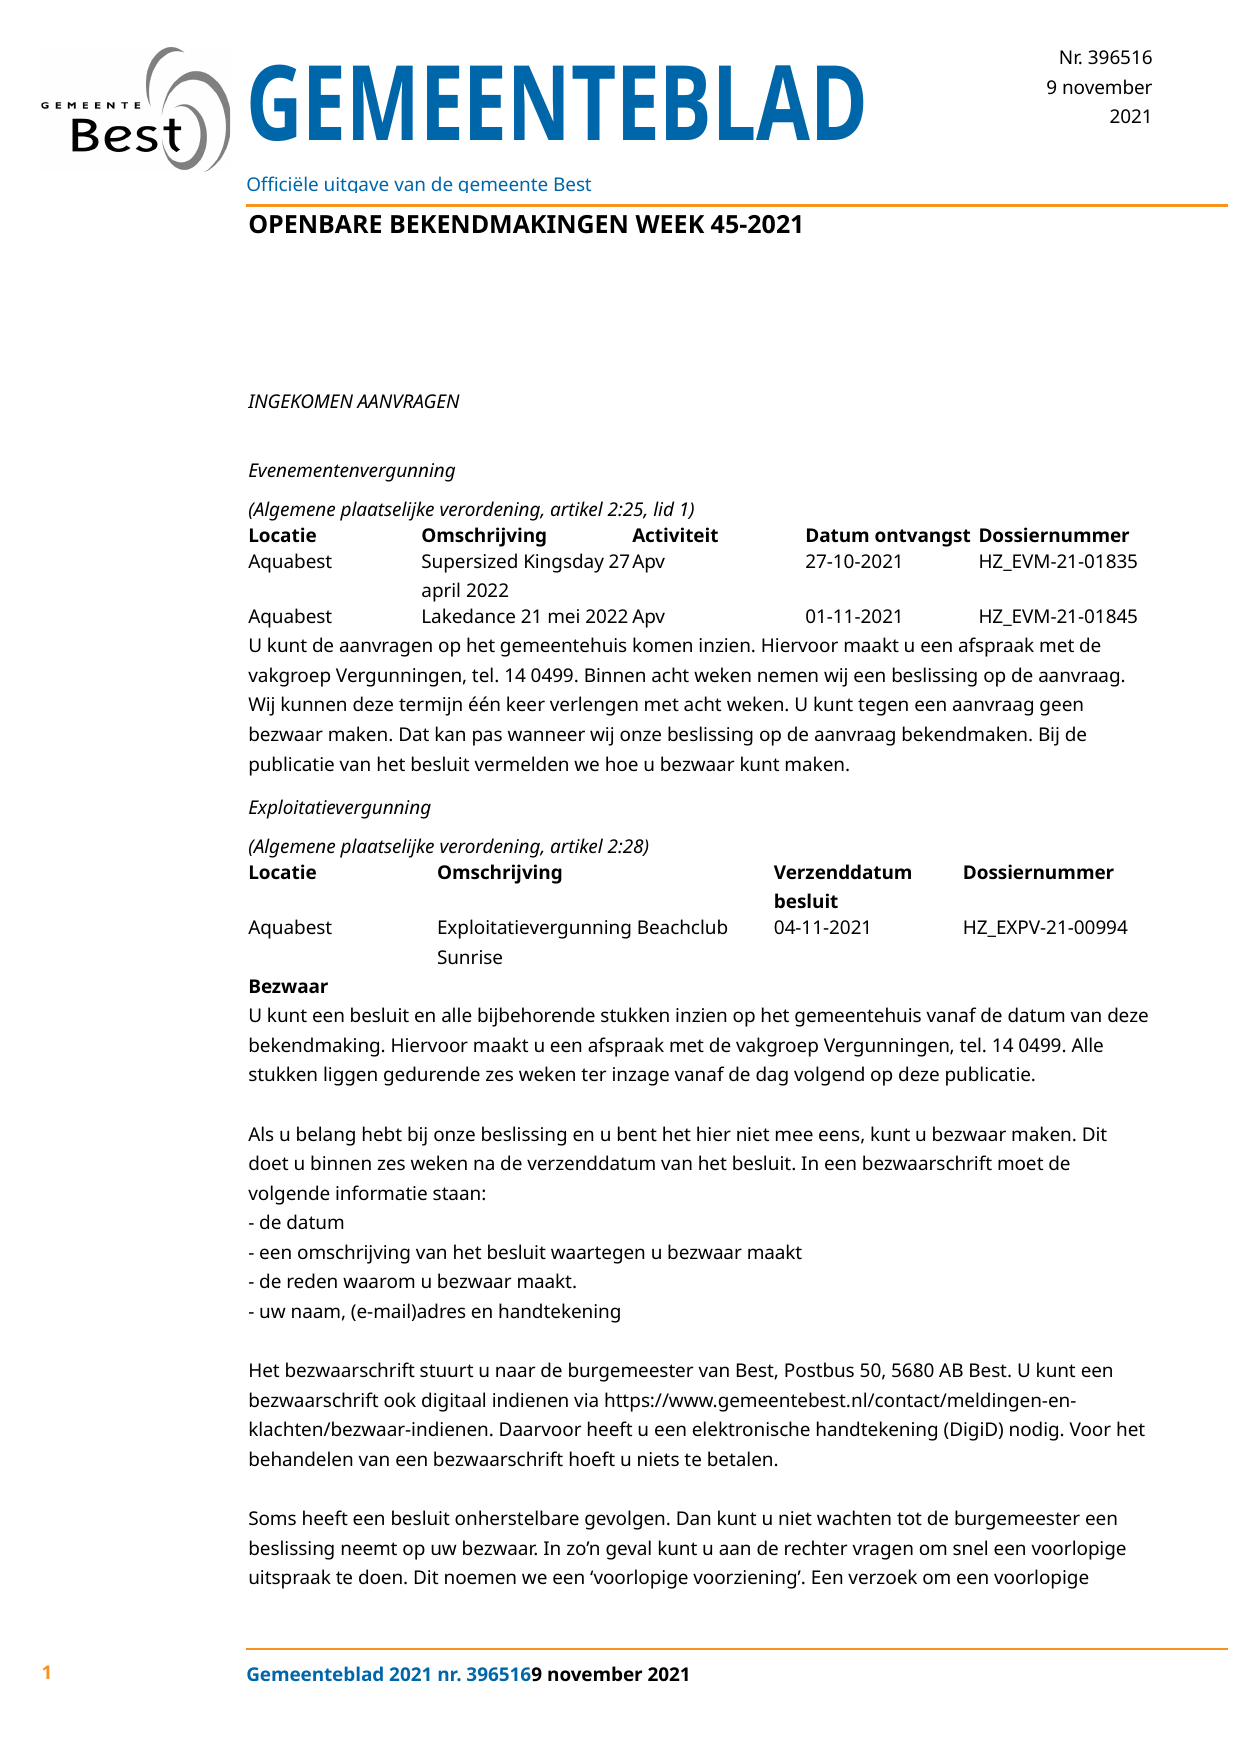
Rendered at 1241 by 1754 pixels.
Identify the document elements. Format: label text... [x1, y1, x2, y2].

text Als u belang hebt bij onze beslissing en u bent het hier niet mee eens, kunt u bezwaar maken. Dit doet u binnen zes weken na de verzenddatum van het besluit. In een bezwaarschrift moet de volgende informatie staan: [248, 1121, 1152, 1206]
table_header Dossiernummer [963, 859, 1152, 914]
table_header Locatie [248, 523, 421, 548]
table_cell Aquabest [248, 548, 421, 603]
text Bezwaar [248, 973, 1152, 998]
text Exploitatievergunning [248, 794, 1152, 819]
table_header Datum ontvangst [805, 523, 978, 548]
picture [41, 47, 231, 172]
text Het bezwaarschrift stuurt u naar de burgemeester van Best, Postbus 50, 5680 AB Best. U kunt een bezwaarschrift ook digitaal indienen via https://www.gemeentebest.nl/contact/meldingen-en-klachten/bezwaar-indienen. Daarvoor heeft u een elektronische handtekening (DigiD) nodig. Voor het behandelen van een bezwaarschrift hoeft u niets te betalen. [248, 1357, 1152, 1472]
table_cell HZ_EXPV-21-00994 [963, 914, 1152, 969]
text U kunt een besluit en alle bijbehorende stukken inzien op het gemeentehuis vanaf de datum van deze bekendmaking. Hiervoor maakt u een afspraak met de vakgroep Vergunningen, tel. 14 0499. Alle stukken liggen gedurende zes weken ter inzage vanaf de dag volgend op deze publicatie. [248, 1002, 1152, 1087]
table_header Activiteit [632, 523, 805, 548]
text (Algemene plaatselijke verordening, artikel 2:28) [248, 833, 1152, 859]
text OPENBARE BEKENDMAKINGEN WEEK 45-2021 [248, 207, 1152, 241]
text Evenementenvergunning [248, 457, 1152, 483]
table_cell Supersized Kingsday 27 april 2022 [421, 548, 632, 603]
text - de reden waarom u bezwaar maakt. [248, 1269, 1152, 1294]
table_header Omschrijving [421, 523, 632, 548]
table_cell Lakedance 21 mei 2022 [421, 604, 632, 629]
table_cell 27-10-2021 [805, 548, 978, 603]
table_header Dossiernummer [978, 523, 1152, 548]
table_cell Aquabest [248, 604, 421, 629]
text - uw naam, (e-mail)adres en handtekening [248, 1298, 1152, 1324]
table_cell Exploitatievergunning Beachclub Sunrise [437, 914, 774, 969]
table_cell HZ_EVM-21-01845 [978, 604, 1152, 629]
table_header Omschrijving [437, 859, 774, 914]
text U kunt de aanvragen op het gemeentehuis komen inzien. Hiervoor maakt u een afspraak met de vakgroep Vergunningen, tel. 14 0499. Binnen acht weken nemen wij een beslissing op de aanvraag. Wij kunnen deze termijn één keer verlengen met acht weken. U kunt tegen een aanvraag geen bezwaar maken. Dat kan pas wanneer wij onze beslissing op de aanvraag bekendmaken. Bij de publicatie van het besluit vermelden we hoe u bezwaar kunt maken. [248, 632, 1152, 776]
table_cell 01-11-2021 [805, 604, 978, 629]
text INGEKOMEN AANVRAGEN [248, 388, 1152, 414]
table_cell HZ_EVM-21-01835 [978, 548, 1152, 603]
text Soms heeft een besluit onherstelbare gevolgen. Dan kunt u niet wachten tot de burgemeester een beslissing neemt op uw bezwaar. In zo’n geval kunt u aan de rechter vragen om snel een voorlopige uitspraak te doen. Dit noemen we een ‘voorlopige voorziening’. Een verzoek om een voorlopige [248, 1505, 1152, 1590]
table_cell Apv [632, 604, 805, 629]
table_header Verzenddatum besluit [774, 859, 963, 914]
table_header Locatie [248, 859, 437, 914]
table_cell 04-11-2021 [774, 914, 963, 969]
text - een omschrijving van het besluit waartegen u bezwaar maakt [248, 1239, 1152, 1265]
text (Algemene plaatselijke verordening, artikel 2:25, lid 1) [248, 497, 1152, 522]
table_cell Aquabest [248, 914, 437, 969]
table_cell Apv [632, 548, 805, 603]
text - de datum [248, 1209, 1152, 1235]
